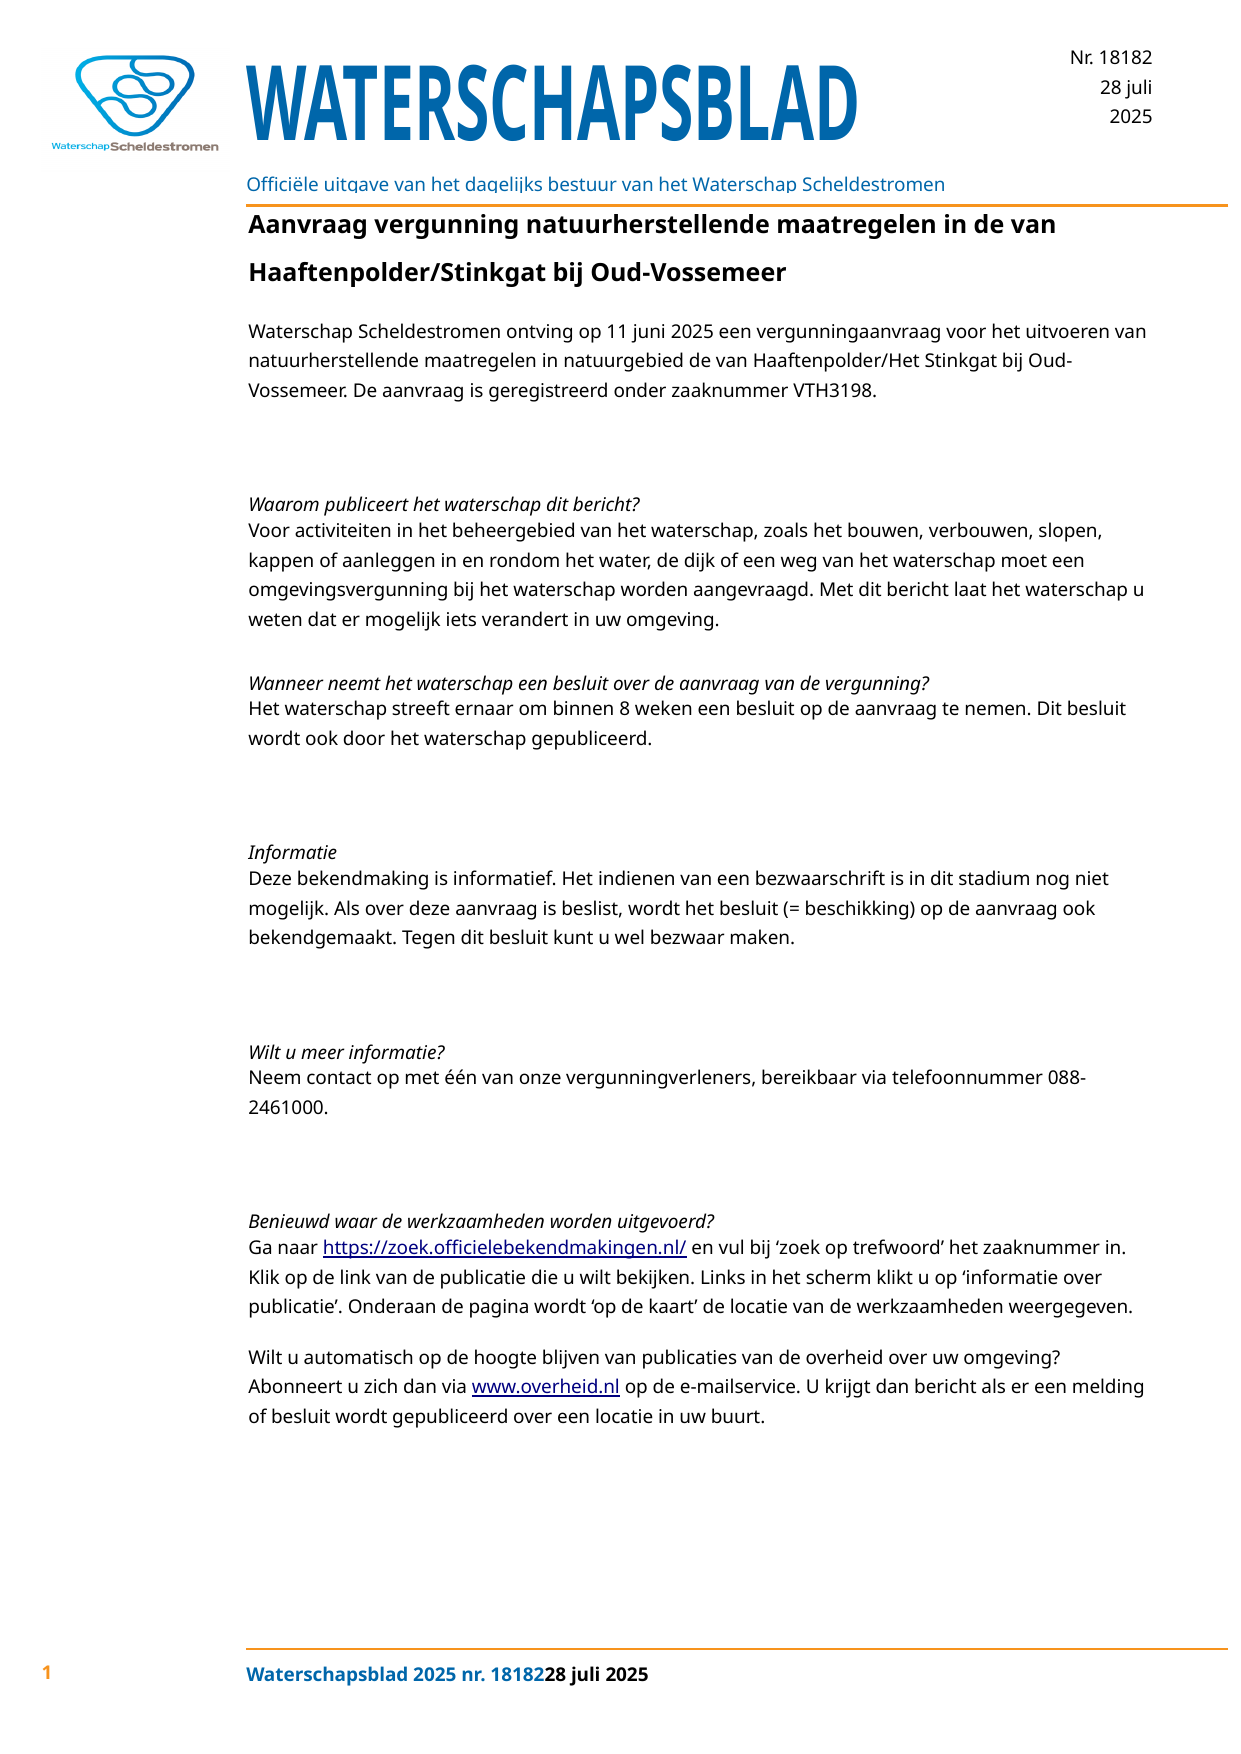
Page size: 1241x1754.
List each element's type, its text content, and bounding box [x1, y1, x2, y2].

text Wilt u automatisch op de hoogte blijven van publicaties van de overheid over uw omgeving? Abonneert u zich dan via www.overheid.nl op de e-mailservice. U krijgt dan bericht als er een melding of besluit wordt gepubliceerd over een locatie in uw buurt. [248, 1344, 1152, 1429]
text Waarom publiceert het waterschap dit bericht? [248, 491, 1152, 517]
text Deze bekendmaking is informatief. Het indienen van een bezwaarschrift is in dit stadium nog niet mogelijk. Als over deze aanvraag is beslist, wordt het besluit (= beschikking) op de aanvraag ook bekendgemaakt. Tegen dit besluit kunt u wel bezwaar maken. [248, 865, 1152, 950]
text Ga naar https://zoek.officielebekendmakingen.nl/ en vul bij ‘zoek op trefwoord’ het zaaknummer in. Klik op de link van de publicatie die u wilt bekijken. Links in het scherm klikt u op ‘informatie over publicatie’. Onderaan de pagina wordt ‘op de kaart’ de locatie van de werkzaamheden weergegeven. [248, 1234, 1152, 1319]
text Benieuwd waar de werkzaamheden worden uitgevoerd? [248, 1208, 1152, 1234]
text Informatie [248, 839, 1152, 865]
text Waterschap Scheldestromen ontving op 11 juni 2025 een vergunningaanvraag voor het uitvoeren van natuurherstellende maatregelen in natuurgebied de van Haaftenpolder/Het Stinkgat bij Oud-Vossemeer. De aanvraag is geregistreerd onder zaaknummer VTH3198. [248, 318, 1152, 403]
text Aanvraag vergunning natuurherstellende maatregelen in de van Haaftenpolder/Stinkgat bij Oud-Vossemeer [248, 207, 1152, 288]
picture [41, 47, 231, 172]
text Het waterschap streeft ernaar om binnen 8 weken een besluit op de aanvraag te nemen. Dit besluit wordt ook door het waterschap gepubliceerd. [248, 696, 1152, 751]
text Neem contact op met één van onze vergunningverleners, bereikbaar via telefoonnummer 088-2461000. [248, 1064, 1152, 1120]
text Voor activiteiten in het beheergebied van het waterschap, zoals het bouwen, verbouwen, slopen, kappen of aanleggen in en rondom het water, de dijk of een weg van het waterschap moet een omgevingsvergunning bij het waterschap worden aangevraagd. Met dit bericht laat het waterschap u weten dat er mogelijk iets verandert in uw omgeving. [248, 517, 1152, 632]
text Wilt u meer informatie? [248, 1039, 1152, 1064]
text Wanneer neemt het waterschap een besluit over de aanvraag van de vergunning? [248, 670, 1152, 696]
